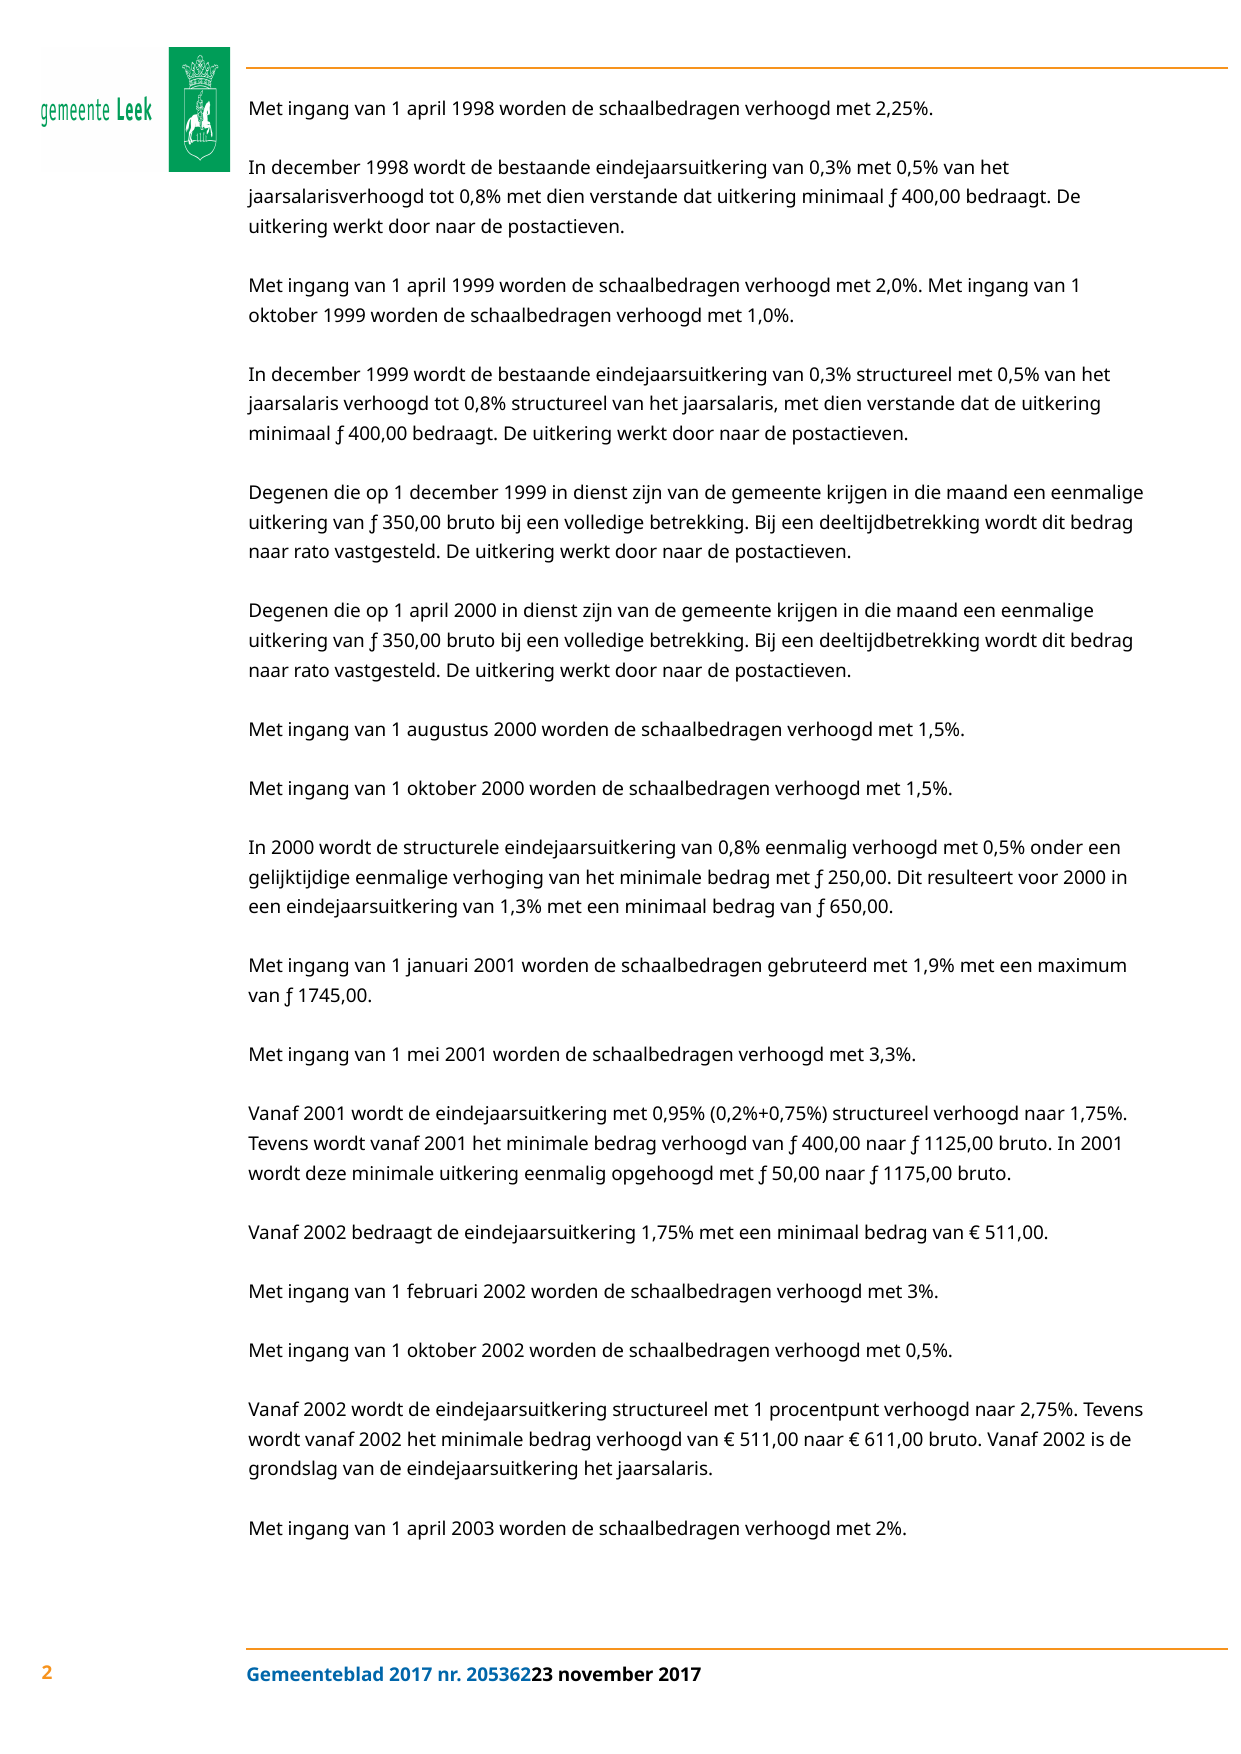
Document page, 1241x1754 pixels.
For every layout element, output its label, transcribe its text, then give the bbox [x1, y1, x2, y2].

text Met ingang van 1 augustus 2000 worden de schaalbedragen verhoogd met 1,5%. [248, 716, 1152, 742]
text Vanaf 2001 wordt de eindejaarsuitkering met 0,95% (0,2%+0,75%) structureel verhoogd naar 1,75%. Tevens wordt vanaf 2001 het minimale bedrag verhoogd van ƒ 400,00 naar ƒ 1125,00 bruto. In 2001 wordt deze minimale uitkering eenmalig opgehoogd met ƒ 50,00 naar ƒ 1175,00 bruto. [248, 1101, 1152, 1186]
text Met ingang van 1 april 2003 worden de schaalbedragen verhoogd met 2%. [248, 1515, 1152, 1541]
text Met ingang van 1 oktober 2000 worden de schaalbedragen verhoogd met 1,5%. [248, 775, 1152, 801]
text Vanaf 2002 bedraagt de eindejaarsuitkering 1,75% met een minimaal bedrag van € 511,00. [248, 1219, 1152, 1245]
text In 2000 wordt de structurele eindejaarsuitkering van 0,8% eenmalig verhoogd met 0,5% onder een gelijktijdige eenmalige verhoging van het minimale bedrag met ƒ 250,00. Dit resulteert voor 2000 in een eindejaarsuitkering van 1,3% met een minimaal bedrag van ƒ 650,00. [248, 834, 1152, 919]
text Met ingang van 1 mei 2001 worden de schaalbedragen verhoogd met 3,3%. [248, 1041, 1152, 1067]
picture [41, 47, 231, 172]
text Met ingang van 1 februari 2002 worden de schaalbedragen verhoogd met 3%. [248, 1278, 1152, 1304]
text Vanaf 2002 wordt de eindejaarsuitkering structureel met 1 procentpunt verhoogd naar 2,75%. Tevens wordt vanaf 2002 het minimale bedrag verhoogd van € 511,00 naar € 611,00 bruto. Vanaf 2002 is de grondslag van de eindejaarsuitkering het jaarsalaris. [248, 1396, 1152, 1481]
text In december 1999 wordt de bestaande eindejaarsuitkering van 0,3% structureel met 0,5% van het jaarsalaris verhoogd tot 0,8% structureel van het jaarsalaris, met dien verstande dat de uitkering minimaal ƒ 400,00 bedraagt. De uitkering werkt door naar de postactieven. [248, 361, 1152, 446]
text Degenen die op 1 april 2000 in dienst zijn van de gemeente krijgen in die maand een eenmalige uitkering van ƒ 350,00 bruto bij een volledige betrekking. Bij een deeltijdbetrekking wordt dit bedrag naar rato vastgesteld. De uitkering werkt door naar de postactieven. [248, 598, 1152, 683]
text Met ingang van 1 januari 2001 worden de schaalbedragen gebruteerd met 1,9% met een maximum van ƒ 1745,00. [248, 953, 1152, 1008]
text Met ingang van 1 oktober 2002 worden de schaalbedragen verhoogd met 0,5%. [248, 1337, 1152, 1363]
text Degenen die op 1 december 1999 in dienst zijn van de gemeente krijgen in die maand een eenmalige uitkering van ƒ 350,00 bruto bij een volledige betrekking. Bij een deeltijdbetrekking wordt dit bedrag naar rato vastgesteld. De uitkering werkt door naar de postactieven. [248, 479, 1152, 564]
text Met ingang van 1 april 1998 worden de schaalbedragen verhoogd met 2,25%. [248, 95, 1152, 121]
text Met ingang van 1 april 1999 worden de schaalbedragen verhoogd met 2,0%. Met ingang van 1 oktober 1999 worden de schaalbedragen verhoogd met 1,0%. [248, 272, 1152, 328]
text In december 1998 wordt de bestaande eindejaarsuitkering van 0,3% met 0,5% van het jaarsalarisverhoogd tot 0,8% met dien verstande dat uitkering minimaal ƒ 400,00 bedraagt. De uitkering werkt door naar de postactieven. [248, 154, 1152, 239]
